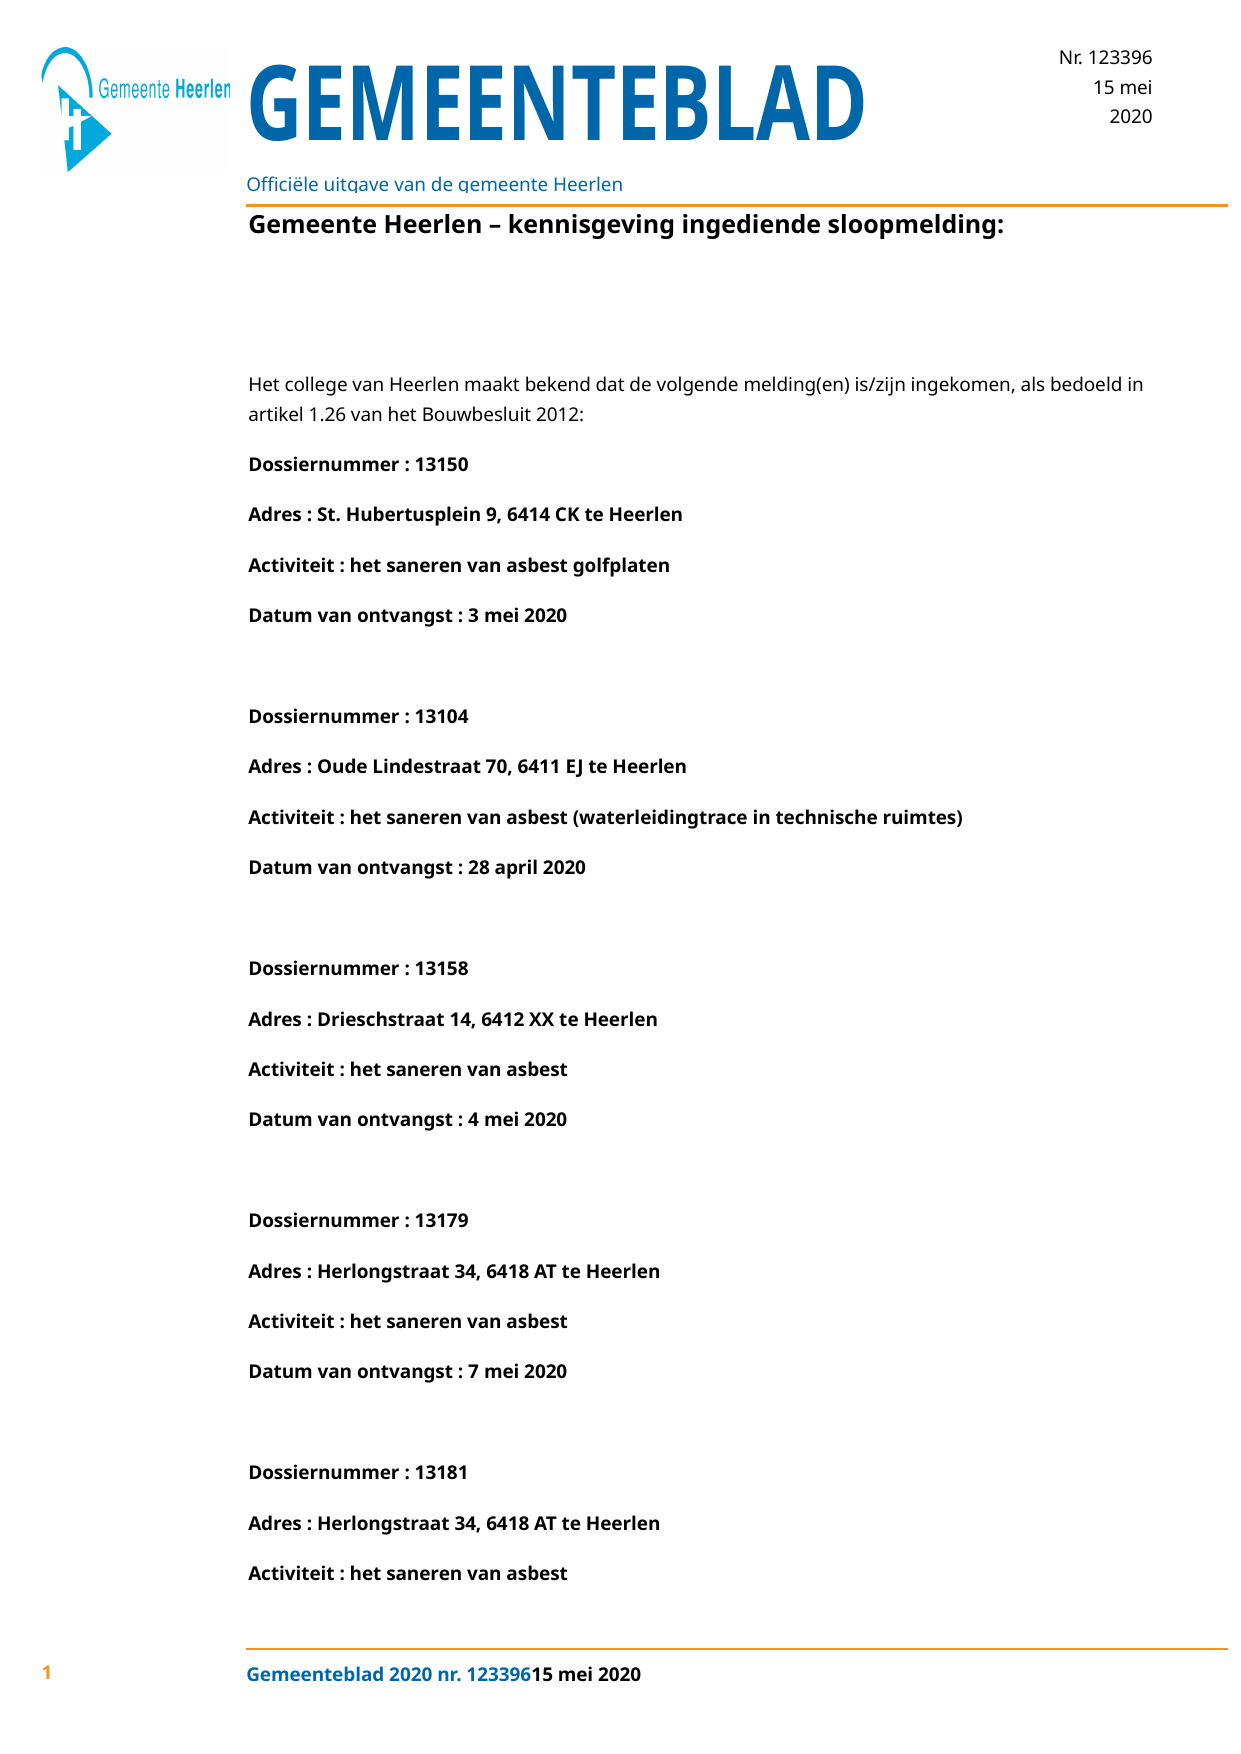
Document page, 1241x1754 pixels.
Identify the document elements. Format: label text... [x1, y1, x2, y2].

text Adres : Oude Lindestraat 70, 6411 EJ te Heerlen [248, 754, 1152, 779]
text Activiteit : het saneren van asbest [248, 1056, 1152, 1082]
text Datum van ontvangst : 4 mei 2020 [248, 1107, 1152, 1132]
text Gemeente Heerlen – kennisgeving ingediende sloopmelding: [248, 207, 1152, 241]
picture [41, 47, 59, 70]
picture [41, 47, 231, 172]
text Adres : Herlongstraat 34, 6418 AT te Heerlen [248, 1510, 1152, 1536]
text Adres : Herlongstraat 34, 6418 AT te Heerlen [248, 1258, 1152, 1283]
text Adres : Drieschstraat 14, 6412 XX te Heerlen [248, 1006, 1152, 1031]
text Het college van Heerlen maakt bekend dat de volgende melding(en) is/zijn ingekomen, als bedoeld in artikel 1.26 van het Bouwbesluit 2012: [248, 371, 1152, 426]
text Adres : St. Hubertusplein 9, 6414 CK te Heerlen [248, 502, 1152, 527]
text Dossiernummer : 13181 [248, 1459, 1152, 1485]
text Activiteit : het saneren van asbest [248, 1560, 1152, 1586]
text Dossiernummer : 13179 [248, 1207, 1152, 1233]
text Datum van ontvangst : 3 mei 2020 [248, 602, 1152, 628]
text Dossiernummer : 13104 [248, 703, 1152, 729]
text Activiteit : het saneren van asbest golfplaten [248, 552, 1152, 578]
text Activiteit : het saneren van asbest (waterleidingtrace in technische ruimtes) [248, 804, 1152, 830]
text Activiteit : het saneren van asbest [248, 1308, 1152, 1334]
text Dossiernummer : 13158 [248, 955, 1152, 981]
text Dossiernummer : 13150 [248, 451, 1152, 477]
text Datum van ontvangst : 28 april 2020 [248, 854, 1152, 880]
text Datum van ontvangst : 7 mei 2020 [248, 1359, 1152, 1384]
